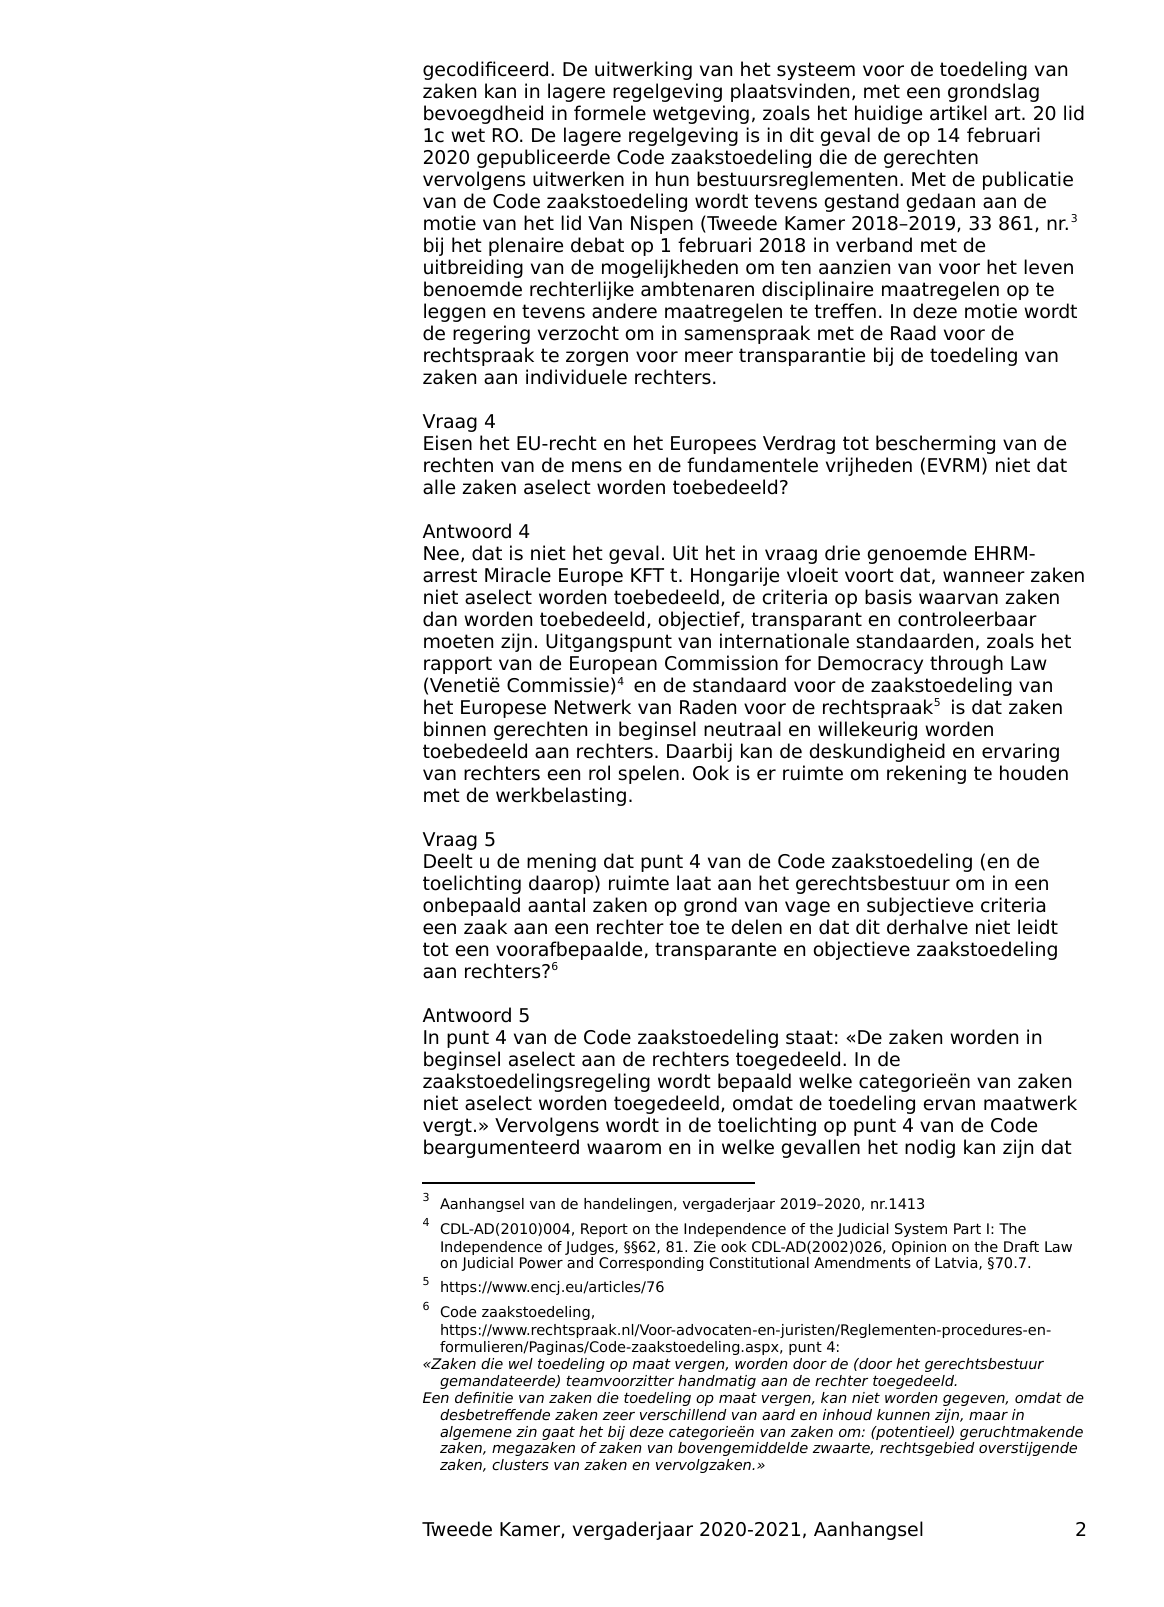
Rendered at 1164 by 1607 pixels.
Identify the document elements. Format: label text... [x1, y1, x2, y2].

text https://www.encj.eu/articles/76 [422, 1275, 1087, 1297]
text Code zaakstoedeling, https://www.rechtspraak.nl/Voor-advocaten-en-juristen/Reglementen-procedures-en-formulieren/Paginas/Code-zaakstoedeling.aspx, punt 4: [422, 1300, 1087, 1356]
text Vraag 5 [422, 829, 1087, 851]
text «Zaken die wel toedeling op maat vergen, worden door de (door het gerechtsbestuur gemandateerde) teamvoorzitter handmatig aan de rechter toegedeeld. [422, 1356, 1087, 1390]
text Vraag 4 [422, 411, 1087, 433]
text Een definitie van zaken die toedeling op maat vergen, kan niet worden gegeven, omdat de desbetreffende zaken zeer verschillend van aard en inhoud kunnen zijn, maar in algemene zin gaat het bij deze categorieën van zaken om: (potentieel) geruchtmakende zaken, megazaken of zaken van bovengemiddelde zwaarte, rechtsgebied overstijgende zaken, clusters van zaken en vervolgzaken.» [422, 1390, 1087, 1474]
text Nee, dat is niet het geval. Uit het in vraag drie genoemde EHRM-arrest Miracle Europe KFT t. Hongarije vloeit voort dat, wanneer zaken niet aselect worden toebedeeld, de criteria op basis waarvan zaken dan worden toebedeeld, objectief, transparant en controleerbaar moeten zijn. Uitgangspunt van internationale standaarden, zoals het rapport van de European Commission for Democracy through Law (Venetië Commissie) en de standaard voor de zaakstoedeling van het Europese Netwerk van Raden voor de rechtspraak is dat zaken binnen gerechten in beginsel neutraal en willekeurig worden toebedeeld aan rechters. Daarbij kan de deskundigheid en ervaring van rechters een rol spelen. Ook is er ruimte om rekening te houden met de werkbelasting. [422, 543, 1087, 807]
text Antwoord 5 [422, 1005, 1087, 1027]
text Aanhangsel van de handelingen, vergaderjaar 2019–2020, nr.1413 [422, 1192, 1087, 1214]
text Deelt u de mening dat punt 4 van de Code zaakstoedeling (en de toelichting daarop) ruimte laat aan het gerechtsbestuur om in een onbepaald aantal zaken op grond van vage en subjectieve criteria een zaak aan een rechter toe te delen en dat dit derhalve niet leidt tot een voorafbepaalde, transparante en objectieve zaakstoedeling aan rechters? [422, 851, 1087, 983]
text Antwoord 4 [422, 521, 1087, 543]
text CDL-AD(2010)004, Report on the Independence of the Judicial System Part I: The Independence of Judges, §§62, 81. Zie ook CDL-AD(2002)026, Opinion on the Draft Law on Judicial Power and Corresponding Constitutional Amendments of Latvia, §70.7. [422, 1217, 1087, 1272]
text In punt 4 van de Code zaakstoedeling staat: «De zaken worden in beginsel aselect aan de rechters toegedeeld. In de zaakstoedelingsregeling wordt bepaald welke categorieën van zaken niet aselect worden toegedeeld, omdat de toedeling ervan maatwerk vergt.» Vervolgens wordt in de toelichting op punt 4 van de Code beargumenteerd waarom en in welke gevallen het nodig kan zijn dat [422, 1027, 1087, 1159]
text Eisen het EU-recht en het Europees Verdrag tot bescherming van de rechten van de mens en de fundamentele vrijheden (EVRM) niet dat alle zaken aselect worden toebedeeld? [422, 433, 1087, 499]
text gecodificeerd. De uitwerking van het systeem voor de toedeling van zaken kan in lagere regelgeving plaatsvinden, met een grondslag bevoegdheid in formele wetgeving, zoals het huidige artikel art. 20 lid 1c wet RO. De lagere regelgeving is in dit geval de op 14 februari 2020 gepubliceerde Code zaakstoedeling die de gerechten vervolgens uitwerken in hun bestuursreglementen. Met de publicatie van de Code zaakstoedeling wordt tevens gestand gedaan aan de motie van het lid Van Nispen (Tweede Kamer 2018–2019, 33 861, nr. bij het plenaire debat op 1 februari 2018 in verband met de uitbreiding van de mogelijkheden om ten aanzien van voor het leven benoemde rechterlijke ambtenaren disciplinaire maatregelen op te leggen en tevens andere maatregelen te treffen. In deze motie wordt de regering verzocht om in samenspraak met de Raad voor de rechtspraak te zorgen voor meer transparantie bij de toedeling van zaken aan individuele rechters. [422, 59, 1087, 389]
